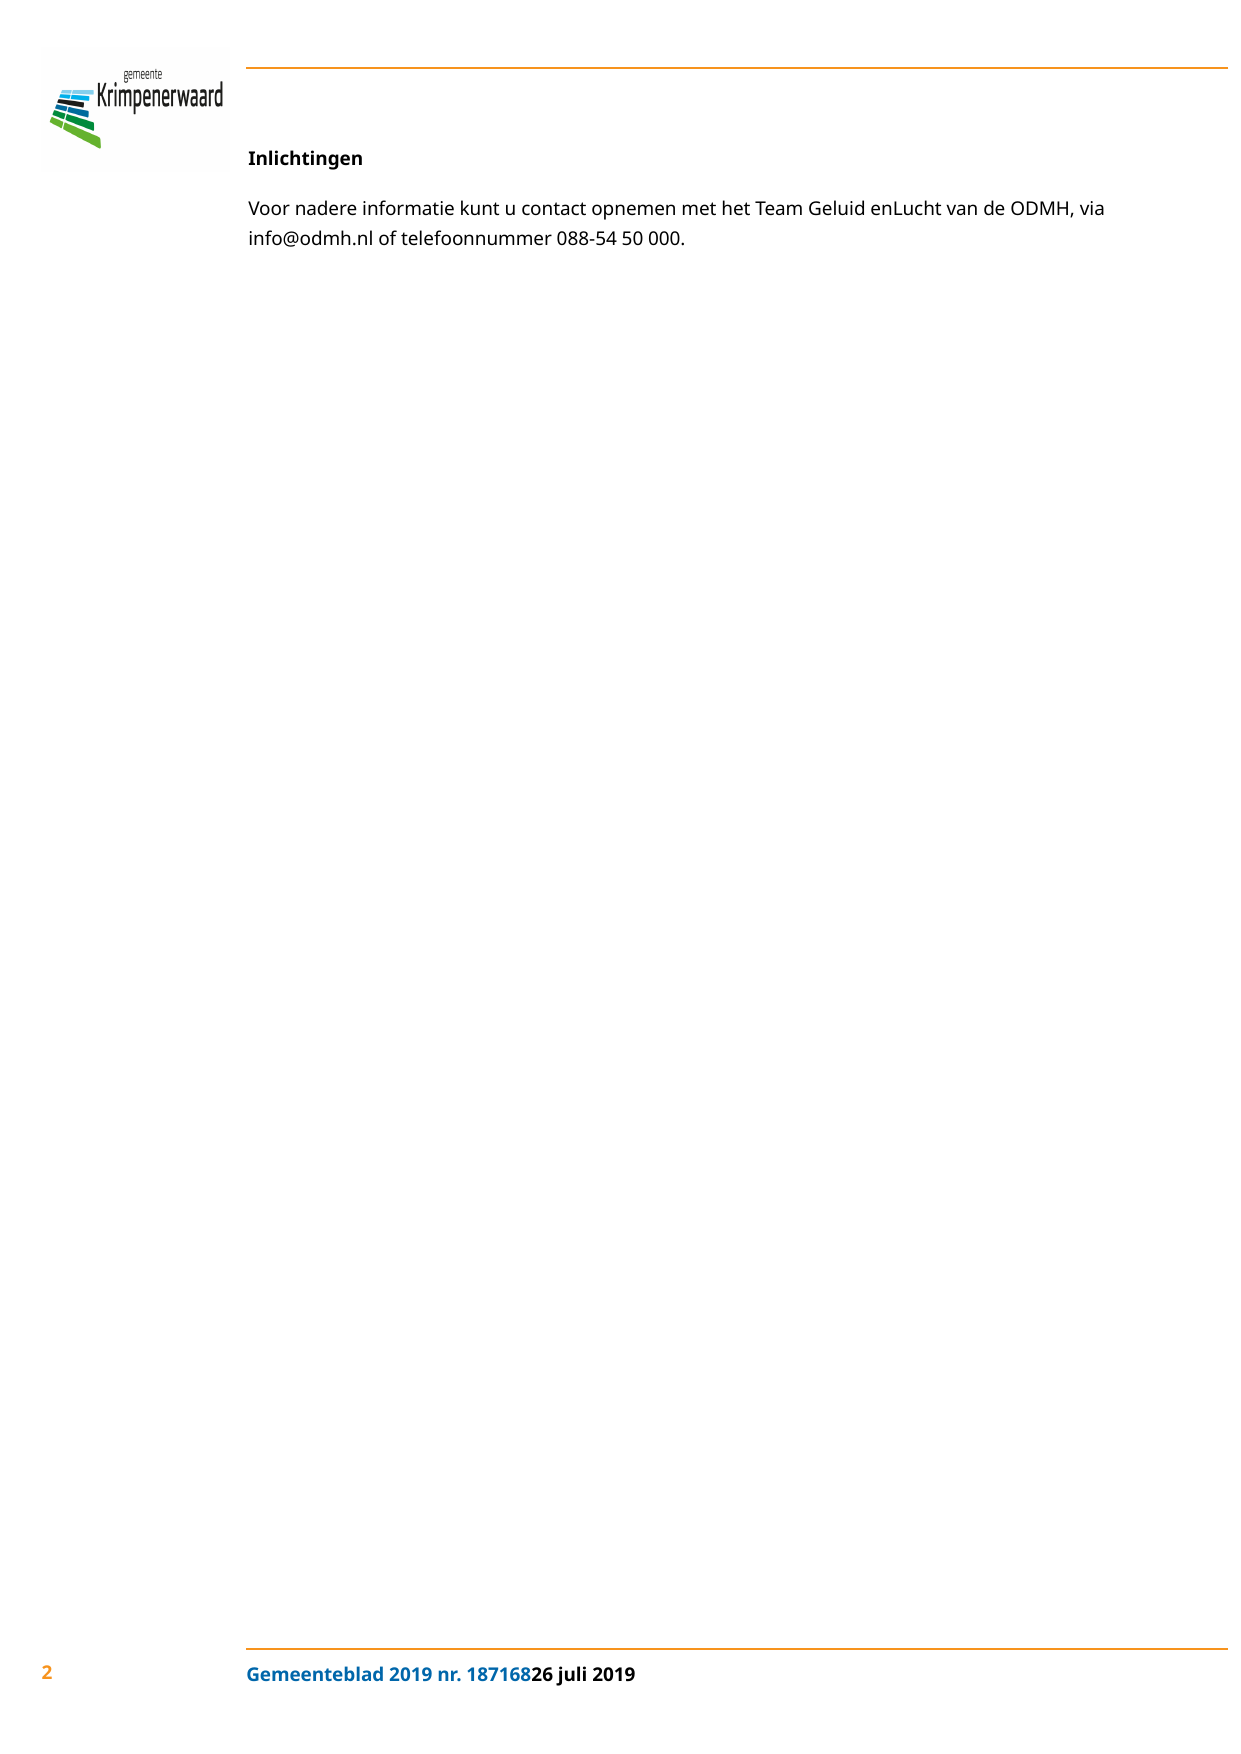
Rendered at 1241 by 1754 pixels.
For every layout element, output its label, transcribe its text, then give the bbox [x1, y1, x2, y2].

text Inlichtingen [248, 145, 1152, 171]
picture [41, 47, 231, 172]
text Voor nadere informatie kunt u contact opnemen met het Team Geluid enLucht van de ODMH, via info@odmh.nl of telefoonnummer 088-54 50 000. [248, 196, 1152, 251]
